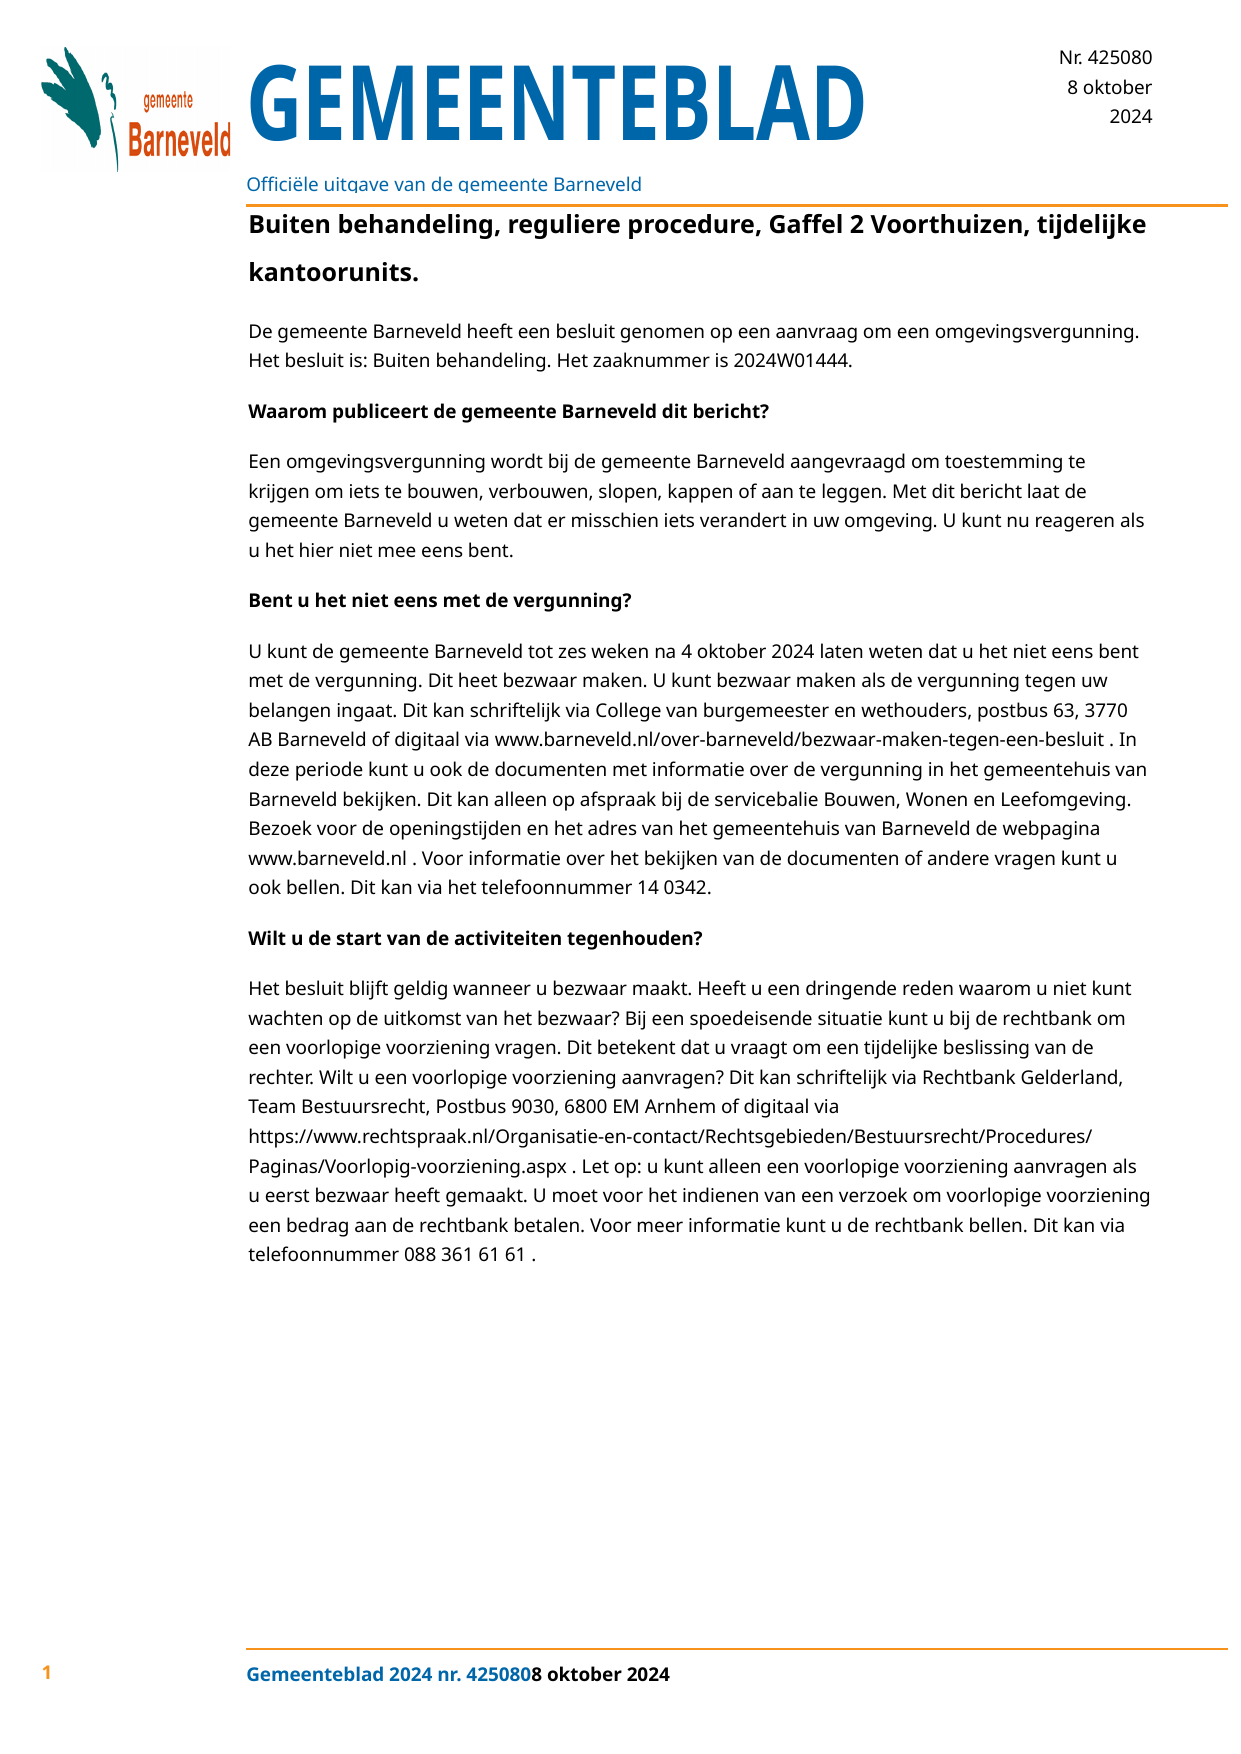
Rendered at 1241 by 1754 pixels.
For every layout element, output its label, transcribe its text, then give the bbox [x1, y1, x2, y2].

text Buiten behandeling, reguliere procedure, Gaffel 2 Voorthuizen, tijdelijke kantoorunits. [248, 207, 1152, 288]
picture [41, 47, 231, 172]
text Waarom publiceert de gemeente Barneveld dit bericht? [248, 398, 1152, 424]
text Het besluit blijft geldig wanneer u bezwaar maakt. Heeft u een dringende reden waarom u niet kunt wachten op de uitkomst van het bezwaar? Bij een spoedeisende situatie kunt u bij de rechtbank om een voorlopige voorziening vragen. Dit betekent dat u vraagt om een tijdelijke beslissing van de rechter. Wilt u een voorlopige voorziening aanvragen? Dit kan schriftelijk via Rechtbank Gelderland, Team Bestuursrecht, Postbus 9030, 6800 EM Arnhem of digitaal via https://www.rechtspraak.nl/Organisatie-en-contact/Rechtsgebieden/Bestuursrecht/Procedures/Paginas/Voorlopig-voorziening.aspx . Let op: u kunt alleen een voorlopige voorziening aanvragen als u eerst bezwaar heeft gemaakt. U moet voor het indienen van een verzoek om voorlopige voorziening een bedrag aan de rechtbank betalen. Voor meer informatie kunt u de rechtbank bellen. Dit kan via telefoonnummer 088 361 61 61 . [248, 975, 1152, 1267]
text Een omgevingsvergunning wordt bij de gemeente Barneveld aangevraagd om toestemming te krijgen om iets te bouwen, verbouwen, slopen, kappen of aan te leggen. Met dit bericht laat de gemeente Barneveld u weten dat er misschien iets verandert in uw omgeving. U kunt nu reageren als u het hier niet mee eens bent. [248, 448, 1152, 563]
text Wilt u de start van de activiteiten tegenhouden? [248, 925, 1152, 951]
text Bent u het niet eens met de vergunning? [248, 587, 1152, 613]
text U kunt de gemeente Barneveld tot zes weken na 4 oktober 2024 laten weten dat u het niet eens bent met de vergunning. Dit heet bezwaar maken. U kunt bezwaar maken als de vergunning tegen uw belangen ingaat. Dit kan schriftelijk via College van burgemeester en wethouders, postbus 63, 3770 AB Barneveld of digitaal via www.barneveld.nl/over-barneveld/bezwaar-maken-tegen-een-besluit . In deze periode kunt u ook de documenten met informatie over de vergunning in het gemeentehuis van Barneveld bekijken. Dit kan alleen op afspraak bij de servicebalie Bouwen, Wonen en Leefomgeving. Bezoek voor de openingstijden en het adres van het gemeentehuis van Barneveld de webpagina www.barneveld.nl . Voor informatie over het bekijken van de documenten of andere vragen kunt u ook bellen. Dit kan via het telefoonnummer 14 0342. [248, 638, 1152, 900]
text De gemeente Barneveld heeft een besluit genomen op een aanvraag om een omgevingsvergunning. Het besluit is: Buiten behandeling. Het zaaknummer is 2024W01444. [248, 318, 1152, 373]
